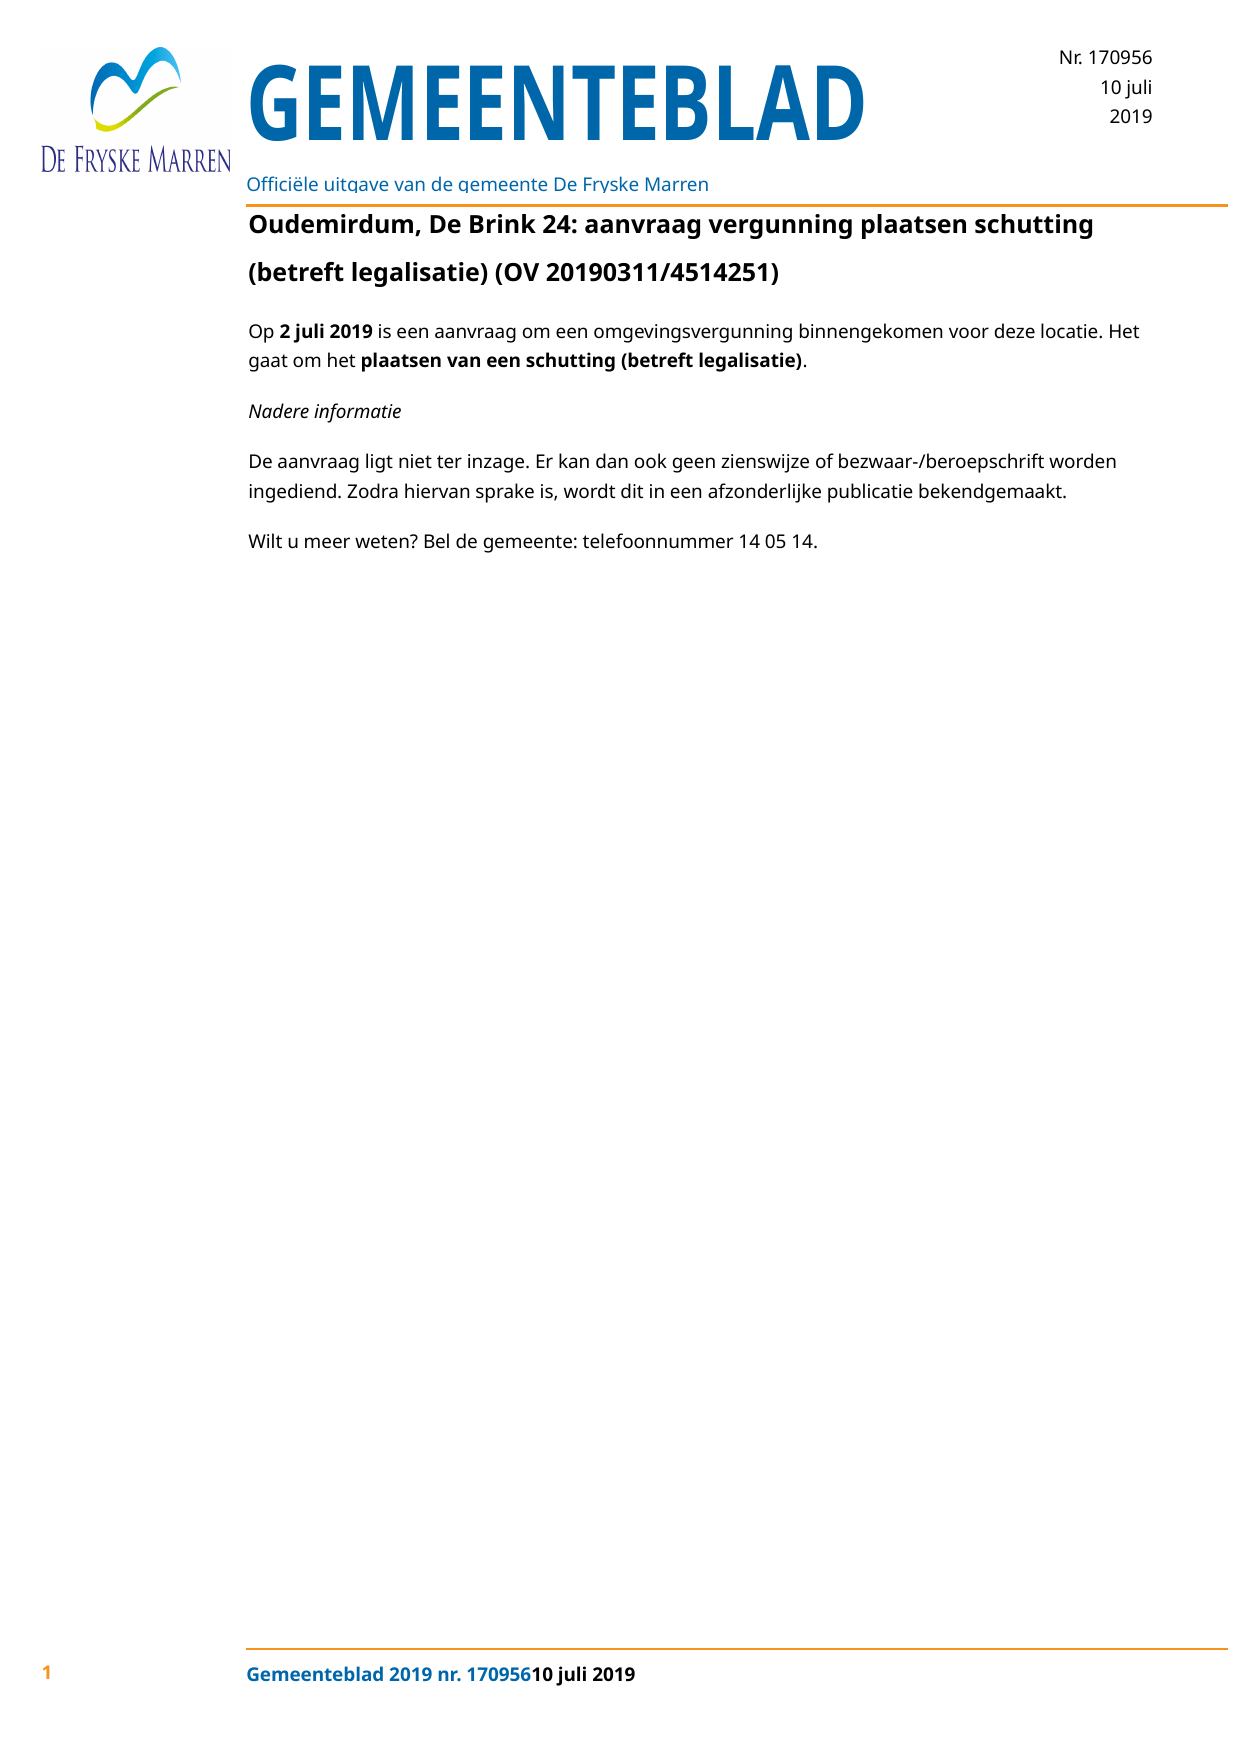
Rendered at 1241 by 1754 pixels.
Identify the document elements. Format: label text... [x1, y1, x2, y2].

text De aanvraag ligt niet ter inzage. Er kan dan ook geen zienswijze of bezwaar-/beroepschrift worden ingediend. Zodra hiervan sprake is, wordt dit in een afzonderlijke publicatie bekendgemaakt. [248, 448, 1152, 504]
text Op 2 juli 2019 is een aanvraag om een omgevingsvergunning binnengekomen voor deze locatie. Het gaat om het plaatsen van een schutting (betreft legalisatie). [248, 318, 1152, 373]
picture [41, 47, 231, 172]
text Wilt u meer weten? Bel de gemeente: telefoonnummer 14 05 14. [248, 528, 1152, 554]
text Oudemirdum, De Brink 24: aanvraag vergunning plaatsen schutting (betreft legalisatie) (OV 20190311/4514251) [248, 207, 1152, 288]
text Nadere informatie [248, 398, 1152, 424]
